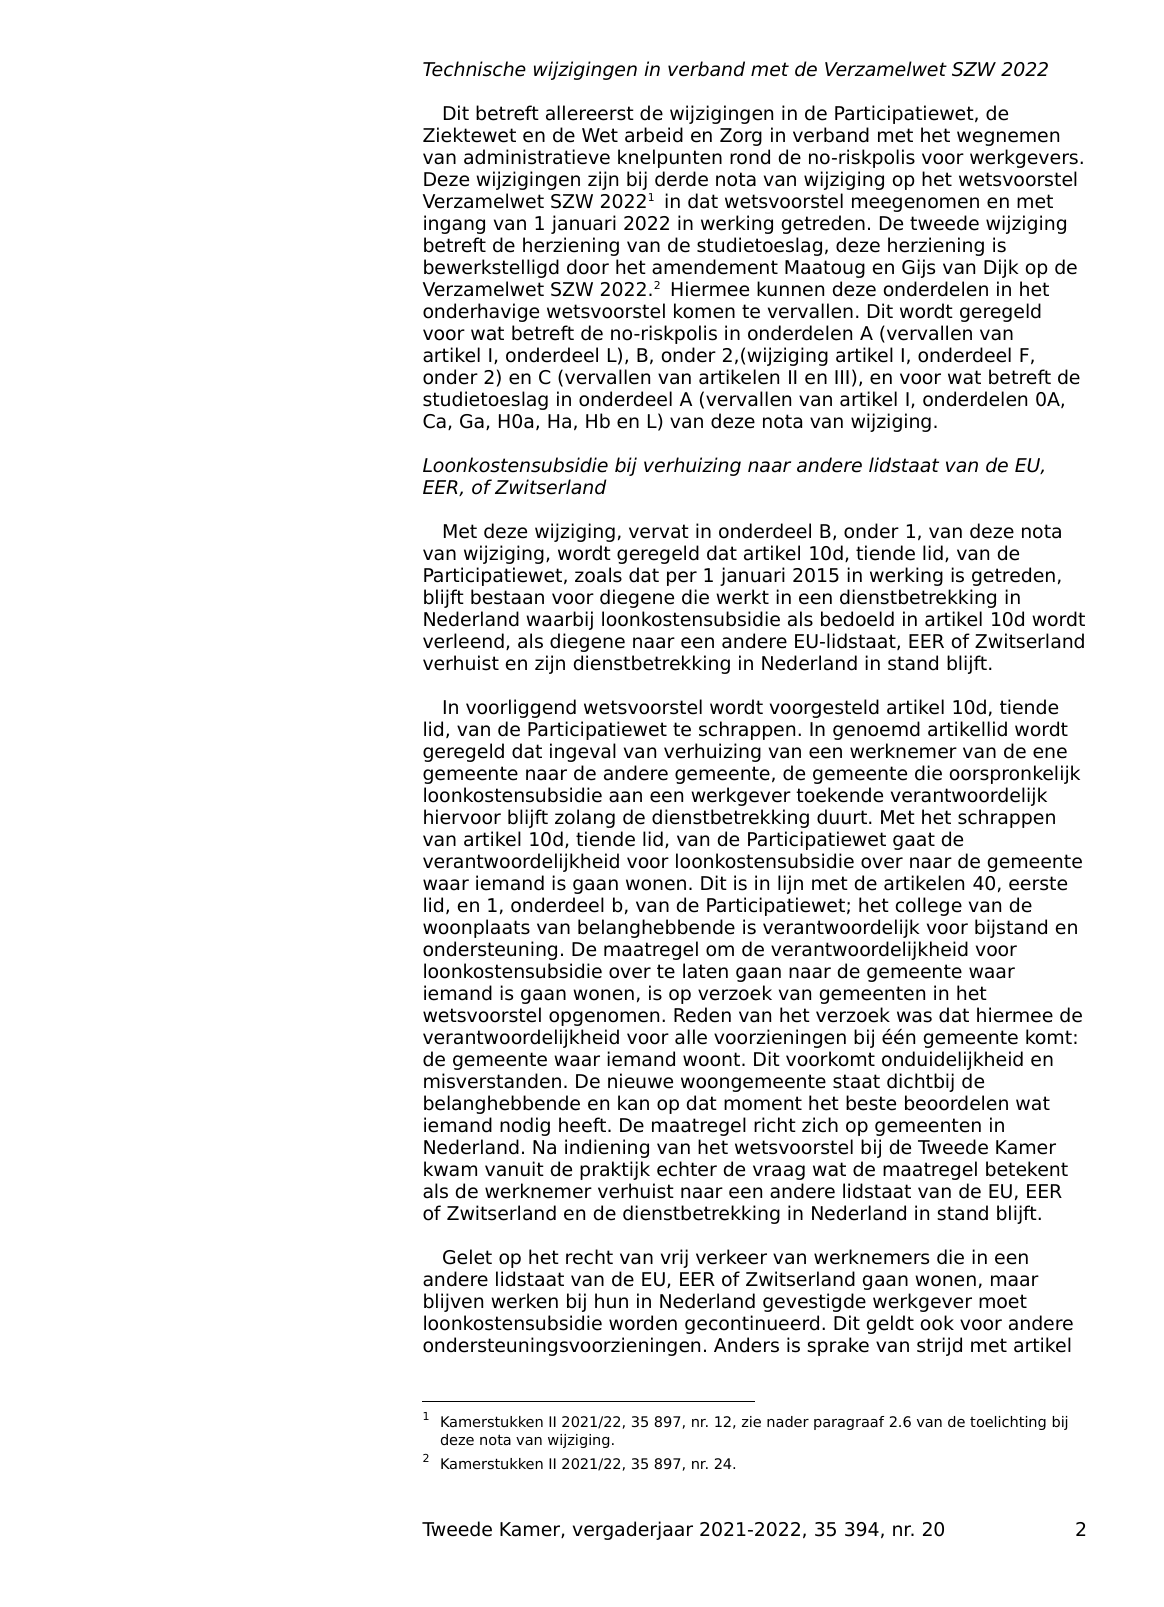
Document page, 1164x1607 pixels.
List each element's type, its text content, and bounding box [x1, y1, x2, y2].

text Gelet op het recht van vrij verkeer van werknemers die in een andere lidstaat van de EU, EER of Zwitserland gaan wonen, maar blijven werken bij hun in Nederland gevestigde werkgever moet loonkostensubsidie worden gecontinueerd. Dit geldt ook voor andere ondersteuningsvoorzieningen. Anders is sprake van strijd met artikel [422, 1247, 1087, 1357]
text In voorliggend wetsvoorstel wordt voorgesteld artikel 10d, tiende lid, van de Participatiewet te schrappen. In genoemd artikellid wordt geregeld dat ingeval van verhuizing van een werknemer van de ene gemeente naar de andere gemeente, de gemeente die oorspronkelijk loonkostensubsidie aan een werkgever toekende verantwoordelijk hiervoor blijft zolang de dienstbetrekking duurt. Met het schrappen van artikel 10d, tiende lid, van de Participatiewet gaat de verantwoordelijkheid voor loonkostensubsidie over naar de gemeente waar iemand is gaan wonen. Dit is in lijn met de artikelen 40, eerste lid, en 1, onderdeel b, van de Participatiewet; het college van de woonplaats van belanghebbende is verantwoordelijk voor bijstand en ondersteuning. De maatregel om de verantwoordelijkheid voor loonkostensubsidie over te laten gaan naar de gemeente waar iemand is gaan wonen, is op verzoek van gemeenten in het wetsvoorstel opgenomen. Reden van het verzoek was dat hiermee de verantwoordelijkheid voor alle voorzieningen bij één gemeente komt: de gemeente waar iemand woont. Dit voorkomt onduidelijkheid en misverstanden. De nieuwe woongemeente staat dichtbij de belanghebbende en kan op dat moment het beste beoordelen wat iemand nodig heeft. De maatregel richt zich op gemeenten in Nederland. Na indiening van het wetsvoorstel bij de Tweede Kamer kwam vanuit de praktijk echter de vraag wat de maatregel betekent als de werknemer verhuist naar een andere lidstaat van de EU, EER of Zwitserland en de dienstbetrekking in Nederland in stand blijft. [422, 697, 1087, 1225]
subtitle Technische wijzigingen in verband met de Verzamelwet SZW 2022 [422, 59, 1087, 81]
text Dit betreft allereerst de wijzigingen in de Participatiewet, de Ziektewet en de Wet arbeid en Zorg in verband met het wegnemen van administratieve knelpunten rond de no-riskpolis voor werkgevers. Deze wijzigingen zijn bij derde nota van wijziging op het wetsvoorstel Verzamelwet SZW 2022 in dat wetsvoorstel meegenomen en met ingang van 1 januari 2022 in werking getreden. De tweede wijziging betreft de herziening van de studietoeslag, deze herziening is bewerkstelligd door het amendement Maatoug en Gijs van Dijk op de Verzamelwet SZW 2022. Hiermee kunnen deze onderdelen in het onderhavige wetsvoorstel komen te vervallen. Dit wordt geregeld voor wat betreft de no-riskpolis in onderdelen A (vervallen van artikel I, onderdeel L), B, onder 2,(wijziging artikel I, onderdeel F, onder 2) en C (vervallen van artikelen II en III), en voor wat betreft de studietoeslag in onderdeel A (vervallen van artikel I, onderdelen 0A, Ca, Ga, H0a, Ha, Hb en L) van deze nota van wijziging. [422, 103, 1087, 433]
text Kamerstukken II 2021/22, 35 897, nr. 24. [422, 1452, 1087, 1474]
text Met deze wijziging, vervat in onderdeel B, onder 1, van deze nota van wijziging, wordt geregeld dat artikel 10d, tiende lid, van de Participatiewet, zoals dat per 1 januari 2015 in werking is getreden, blijft bestaan voor diegene die werkt in een dienstbetrekking in Nederland waarbij loonkostensubsidie als bedoeld in artikel 10d wordt verleend, als diegene naar een andere EU-lidstaat, EER of Zwitserland verhuist en zijn dienstbetrekking in Nederland in stand blijft. [422, 521, 1087, 675]
subtitle Loonkostensubsidie bij verhuizing naar andere lidstaat van de EU, EER, of Zwitserland [422, 455, 1087, 499]
text Kamerstukken II 2021/22, 35 897, nr. 12, zie nader paragraaf 2.6 van de toelichting bij deze nota van wijziging. [422, 1410, 1087, 1449]
